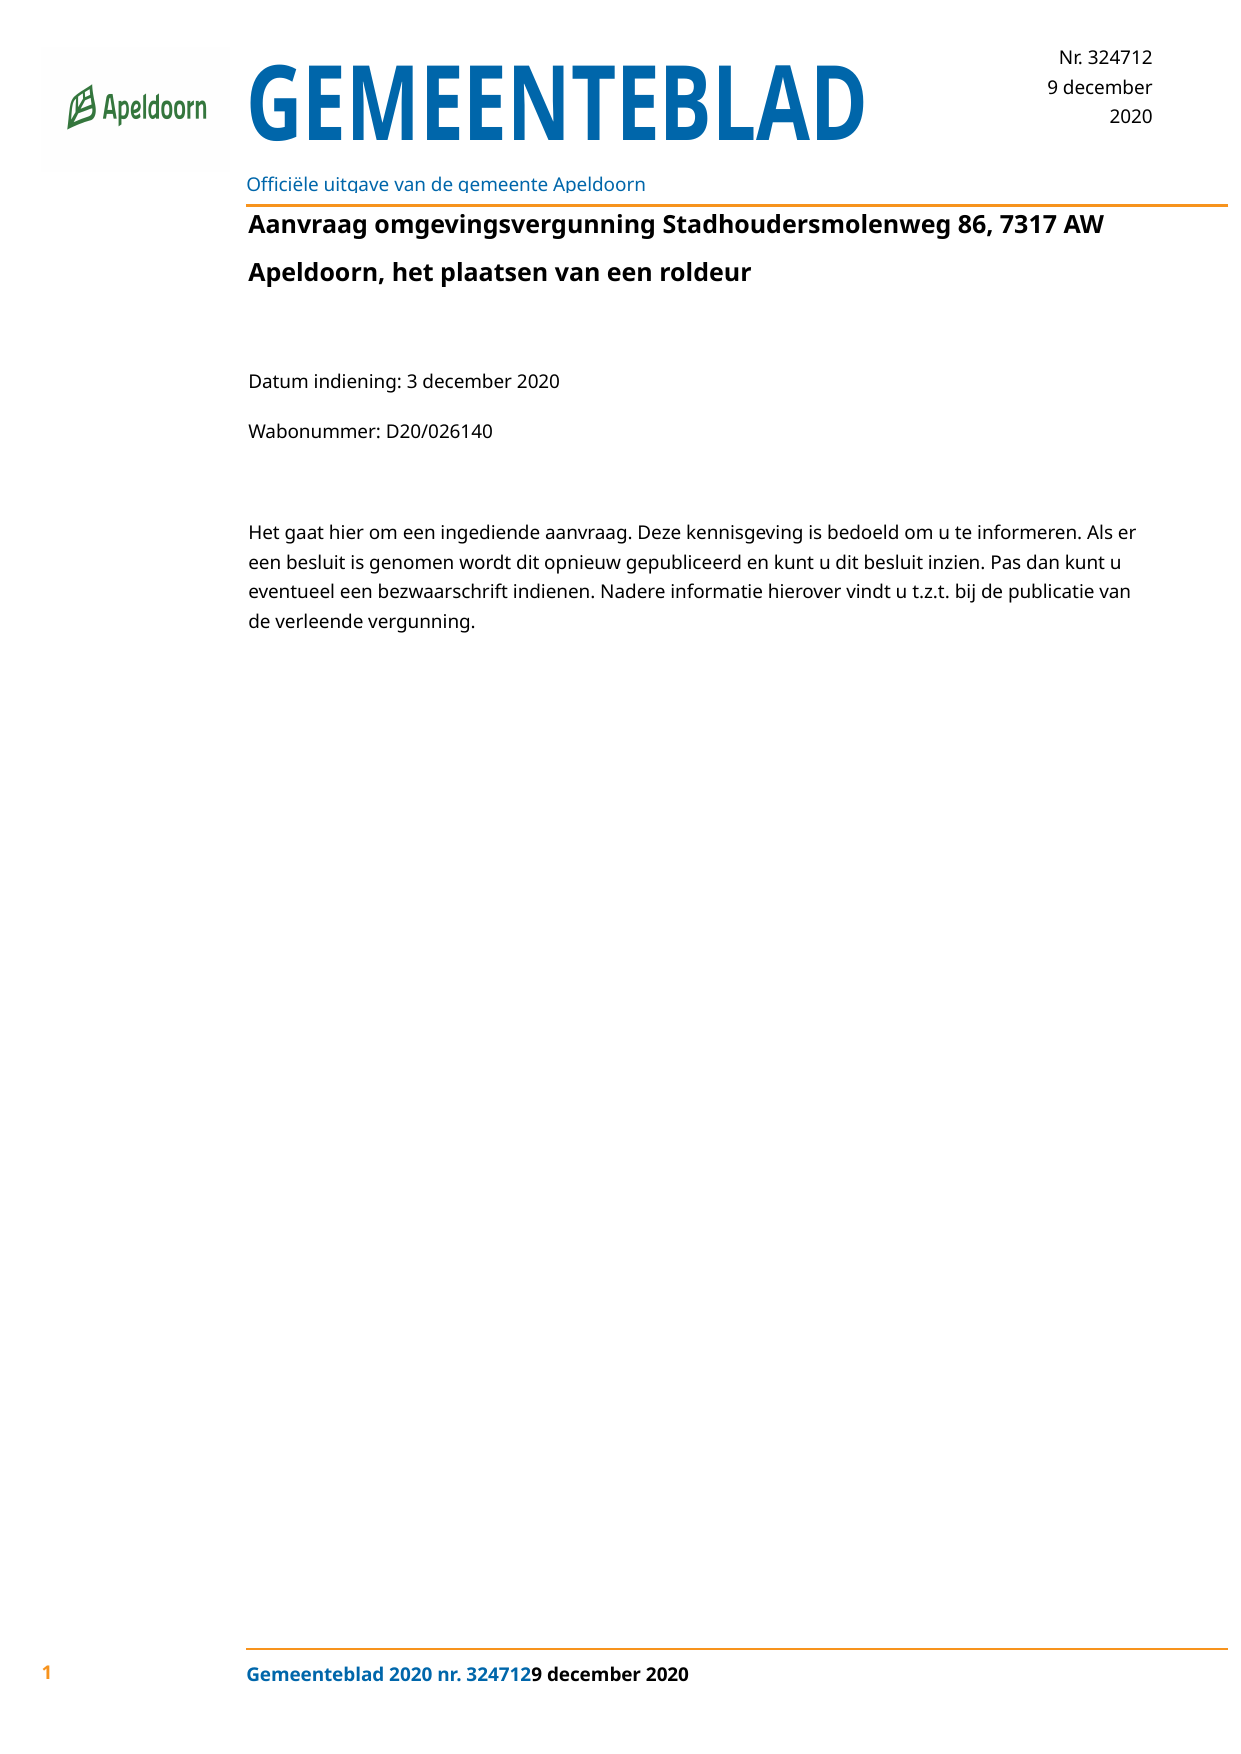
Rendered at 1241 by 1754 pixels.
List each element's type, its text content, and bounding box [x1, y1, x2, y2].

text Wabonummer: D20/026140 [248, 419, 1152, 444]
text Het gaat hier om een ingediende aanvraag. Deze kennisgeving is bedoeld om u te informeren. Als er een besluit is genomen wordt dit opnieuw gepubliceerd en kunt u dit besluit inzien. Pas dan kunt u eventueel een bezwaarschrift indienen. Nadere informatie hierover vindt u t.z.t. bij de publicatie van de verleende vergunning. [248, 519, 1152, 634]
picture [41, 47, 231, 172]
text Datum indiening: 3 december 2020 [248, 368, 1152, 394]
text Aanvraag omgevingsvergunning Stadhoudersmolenweg 86, 7317 AW Apeldoorn, het plaatsen van een roldeur [248, 207, 1152, 288]
